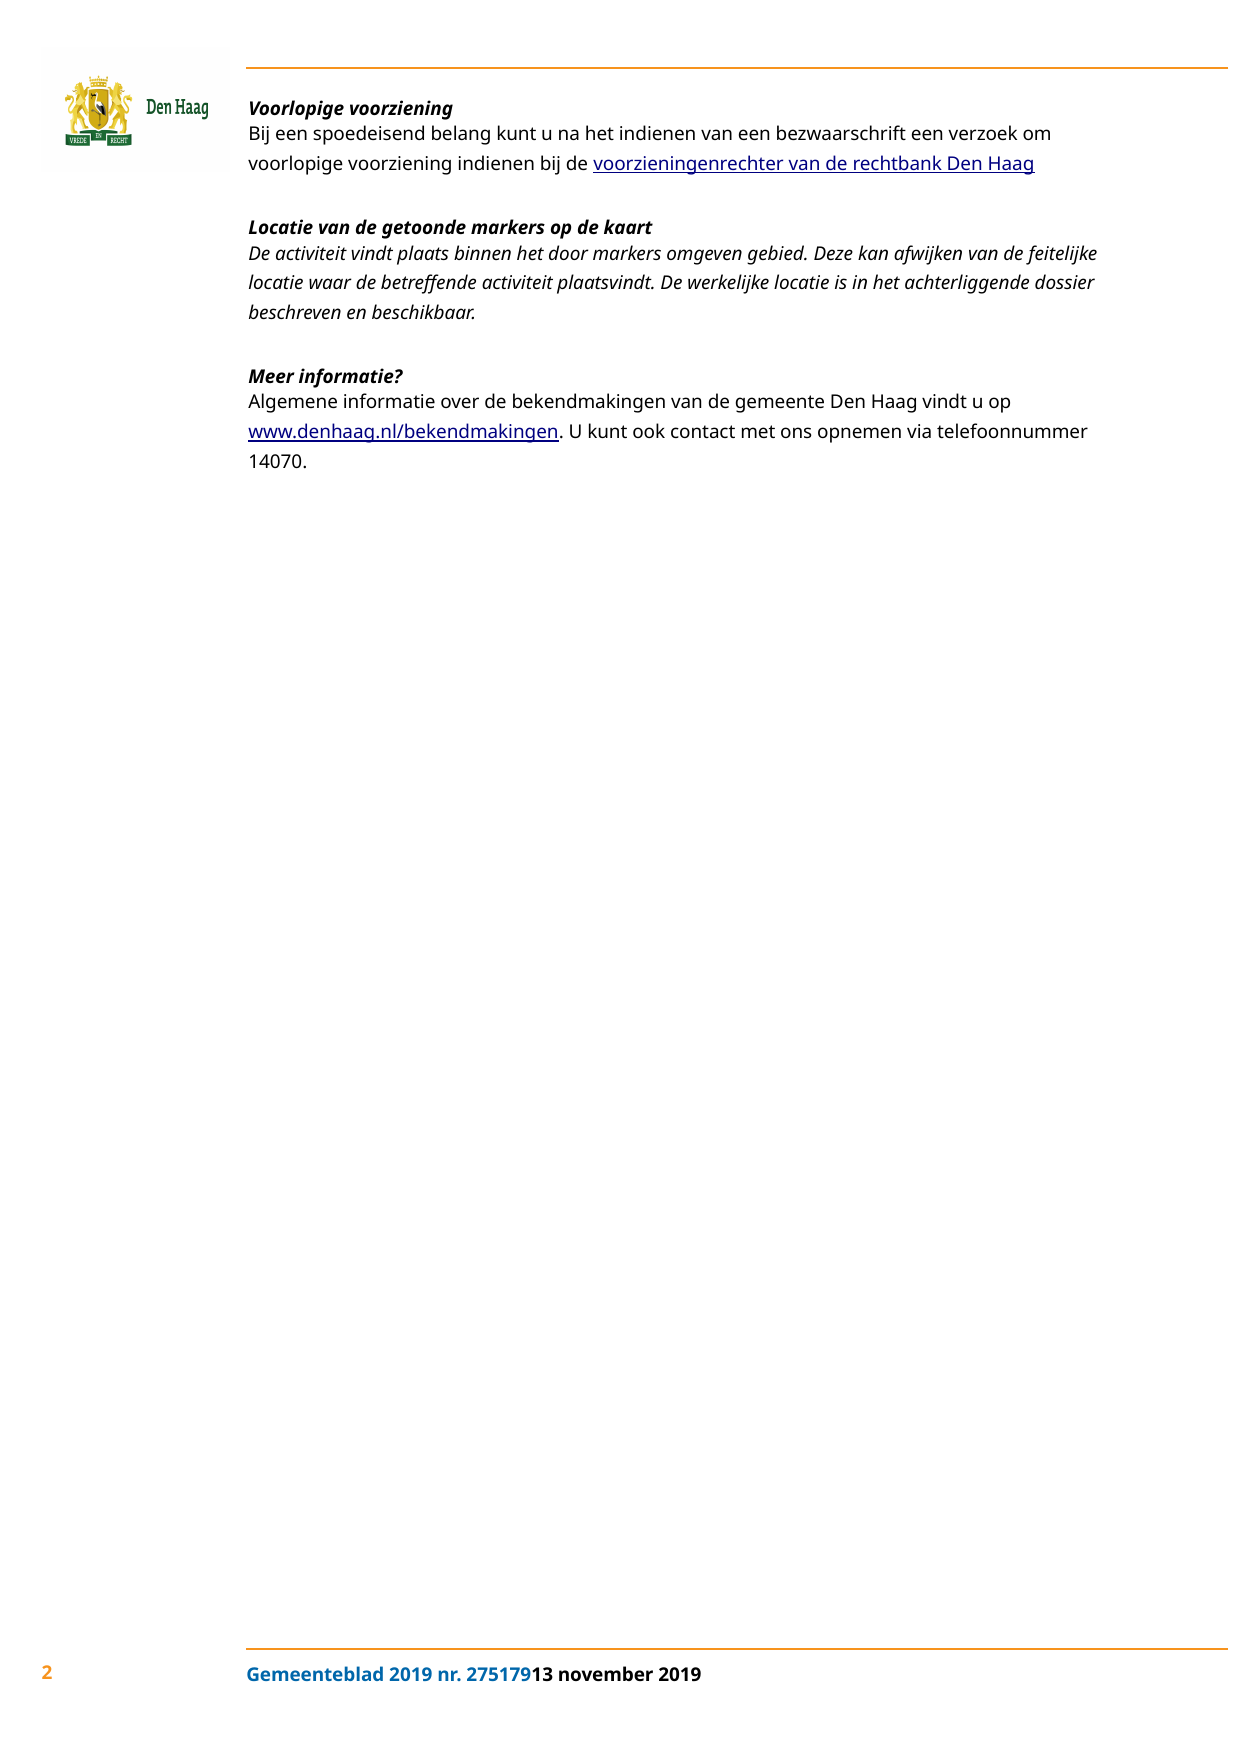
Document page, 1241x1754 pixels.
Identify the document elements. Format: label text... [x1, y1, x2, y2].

text Bij een spoedeisend belang kunt u na het indienen van een bezwaarschrift een verzoek om voorlopige voorziening indienen bij de voorzieningenrechter van de rechtbank Den Haag [248, 121, 1152, 176]
text Algemene informatie over de bekendmakingen van de gemeente Den Haag vindt u op www.denhaag.nl/bekendmakingen. U kunt ook contact met ons opnemen via telefoonnummer 14070. [248, 389, 1152, 473]
text De activiteit vindt plaats binnen het door markers omgeven gebied. Deze kan afwijken van de feitelijke locatie waar de betreffende activiteit plaatsvindt. De werkelijke locatie is in het achterliggende dossier beschreven en beschikbaar. [248, 240, 1152, 325]
text Voorlopige voorziening [248, 95, 1152, 121]
text Meer informatie? [248, 363, 1152, 389]
text Locatie van de getoonde markers op de kaart [248, 214, 1152, 240]
picture [41, 47, 231, 172]
